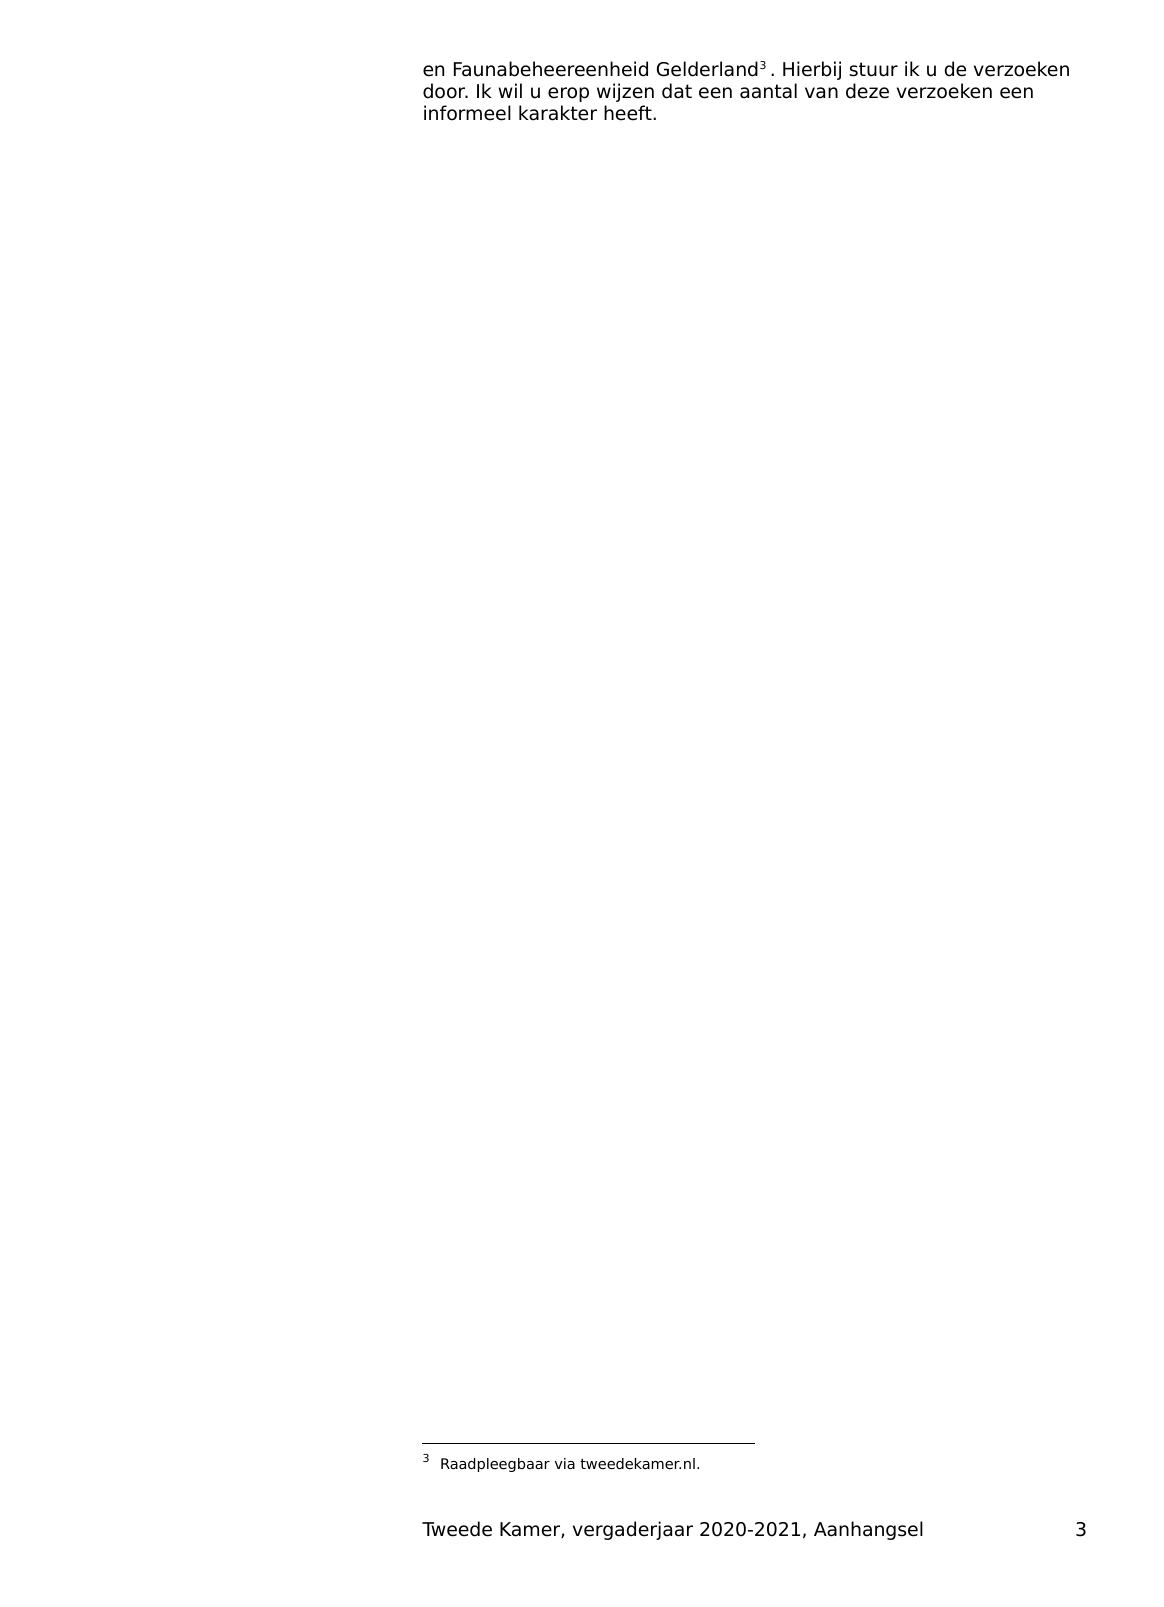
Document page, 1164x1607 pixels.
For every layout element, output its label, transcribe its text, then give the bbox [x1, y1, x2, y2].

text en Faunabeheereenheid Gelderland. Hierbij stuur ik u de verzoeken door. Ik wil u erop wijzen dat een aantal van deze verzoeken een informeel karakter heeft. [422, 59, 1087, 125]
text Raadpleegbaar via tweedekamer.nl. [422, 1452, 1087, 1474]
